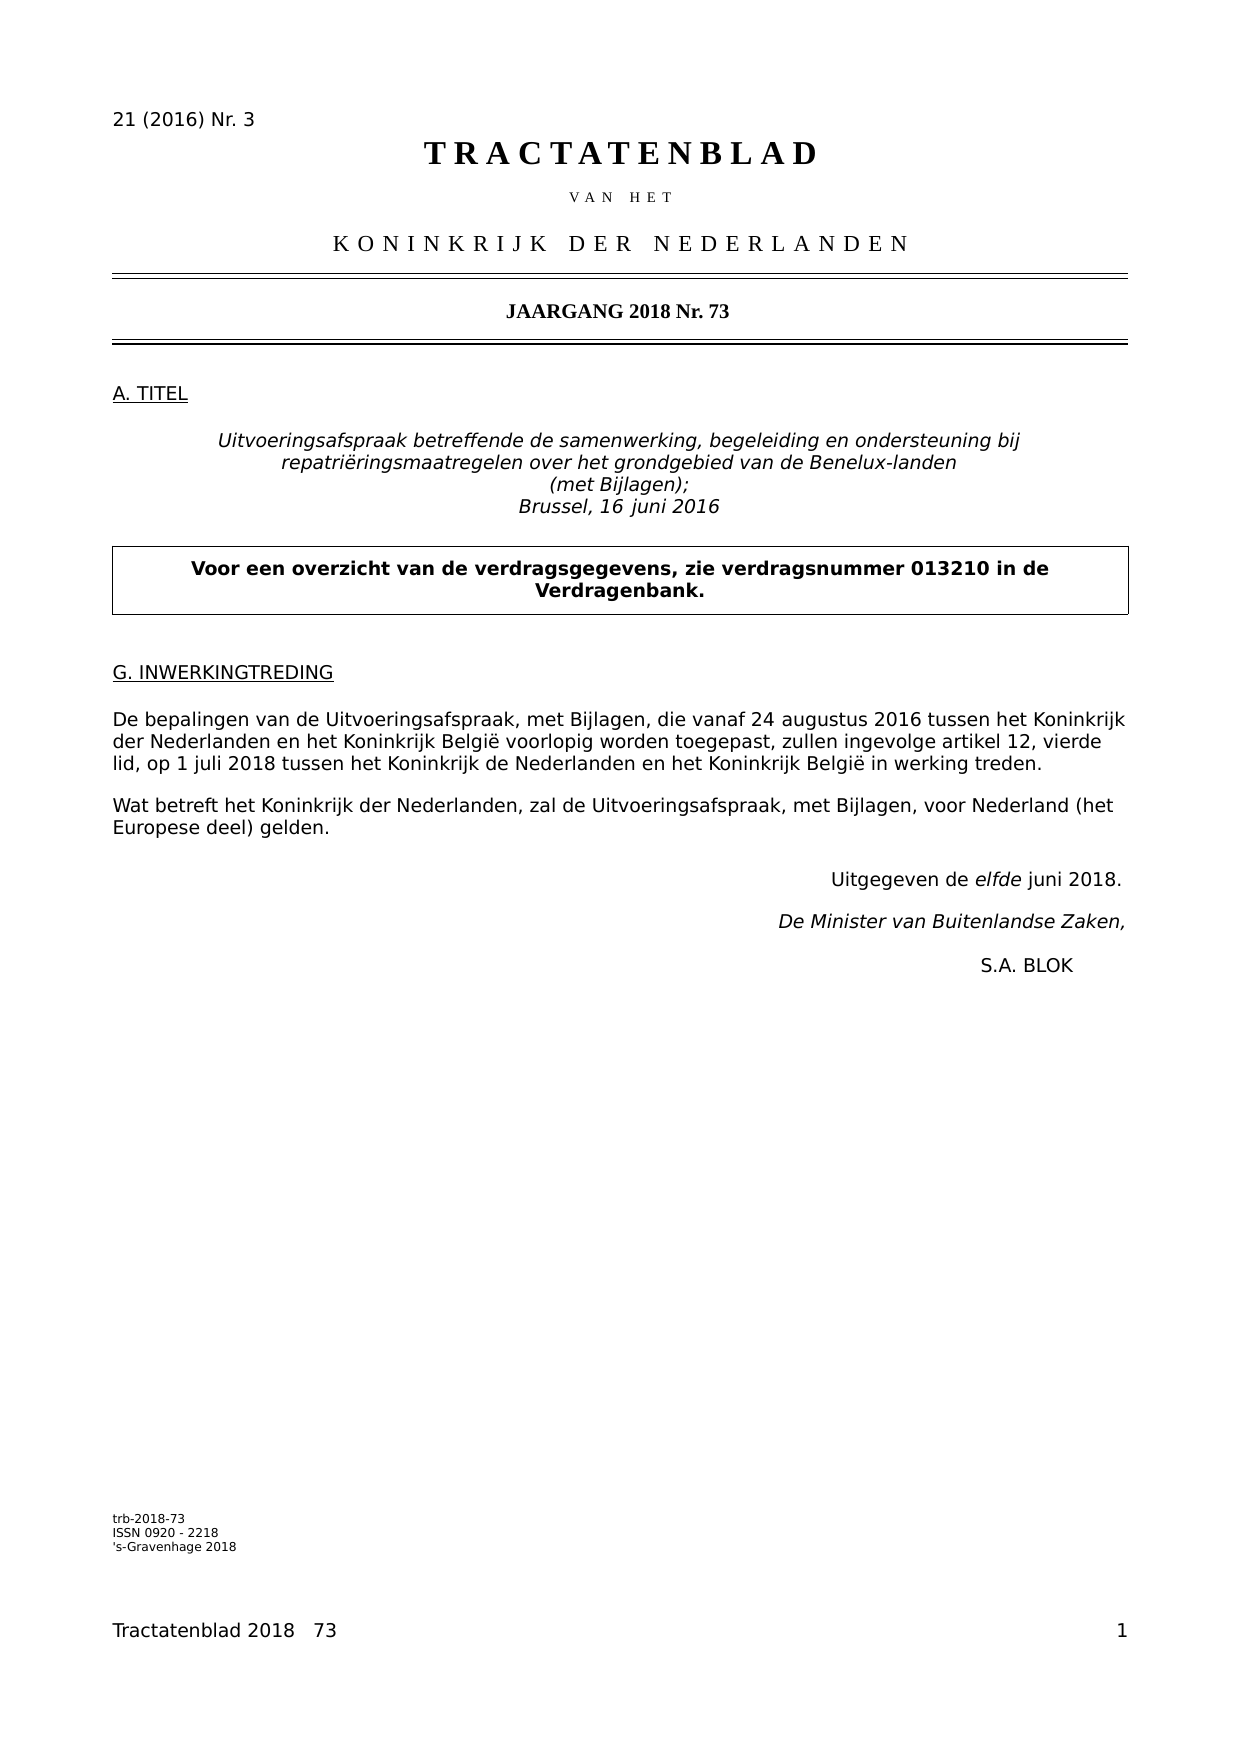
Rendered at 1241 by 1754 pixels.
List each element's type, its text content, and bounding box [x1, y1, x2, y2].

text De Minister van Buitenlandse Zaken, S.A. BLOK [112, 911, 1128, 977]
text Wat betreft het Koninkrijk der Nederlanden, zal de Uitvoeringsafspraak, met Bijlagen, voor Nederland (het Europese deel) gelden. [112, 795, 1128, 839]
subtitle A. TITEL [112, 383, 1128, 405]
text Uitgegeven de elfde juni 2018. [112, 869, 1128, 891]
text 21 (2016) Nr. 3 [112, 109, 1128, 131]
text JAARGANG 2018 Nr. 73 [112, 299, 1128, 323]
text trb-2018-73 [112, 1512, 346, 1526]
text Brussel, 16 juni 2016 [112, 496, 1128, 518]
text De bepalingen van de Uitvoeringsafspraak, met Bijlagen, die vanaf 24 augustus 2016 tussen het Koninkrijk der Nederlanden en het Koninkrijk België voorlopig worden toegepast, zullen ingevolge artikel 12, vierde lid, op 1 juli 2018 tussen het Koninkrijk de Nederlanden en het Koninkrijk België in werking treden. [112, 709, 1128, 775]
text TRACTATENBLAD [112, 133, 1128, 172]
text Uitvoeringsafspraak betreffende de samenwerking, begeleiding en ondersteuning bij repatriëringsmaatregelen over het grondgebied van de Benelux-landen [112, 430, 1128, 474]
text KONINKRIJK DER NEDERLANDEN [112, 229, 1128, 256]
text 's-Gravenhage 2018 [112, 1540, 346, 1554]
text (met Bijlagen); [112, 474, 1128, 496]
text ISSN 0920 - 2218 [112, 1526, 346, 1540]
text VAN HET [112, 189, 1128, 206]
subtitle G. INWERKINGTREDING [112, 662, 1128, 684]
